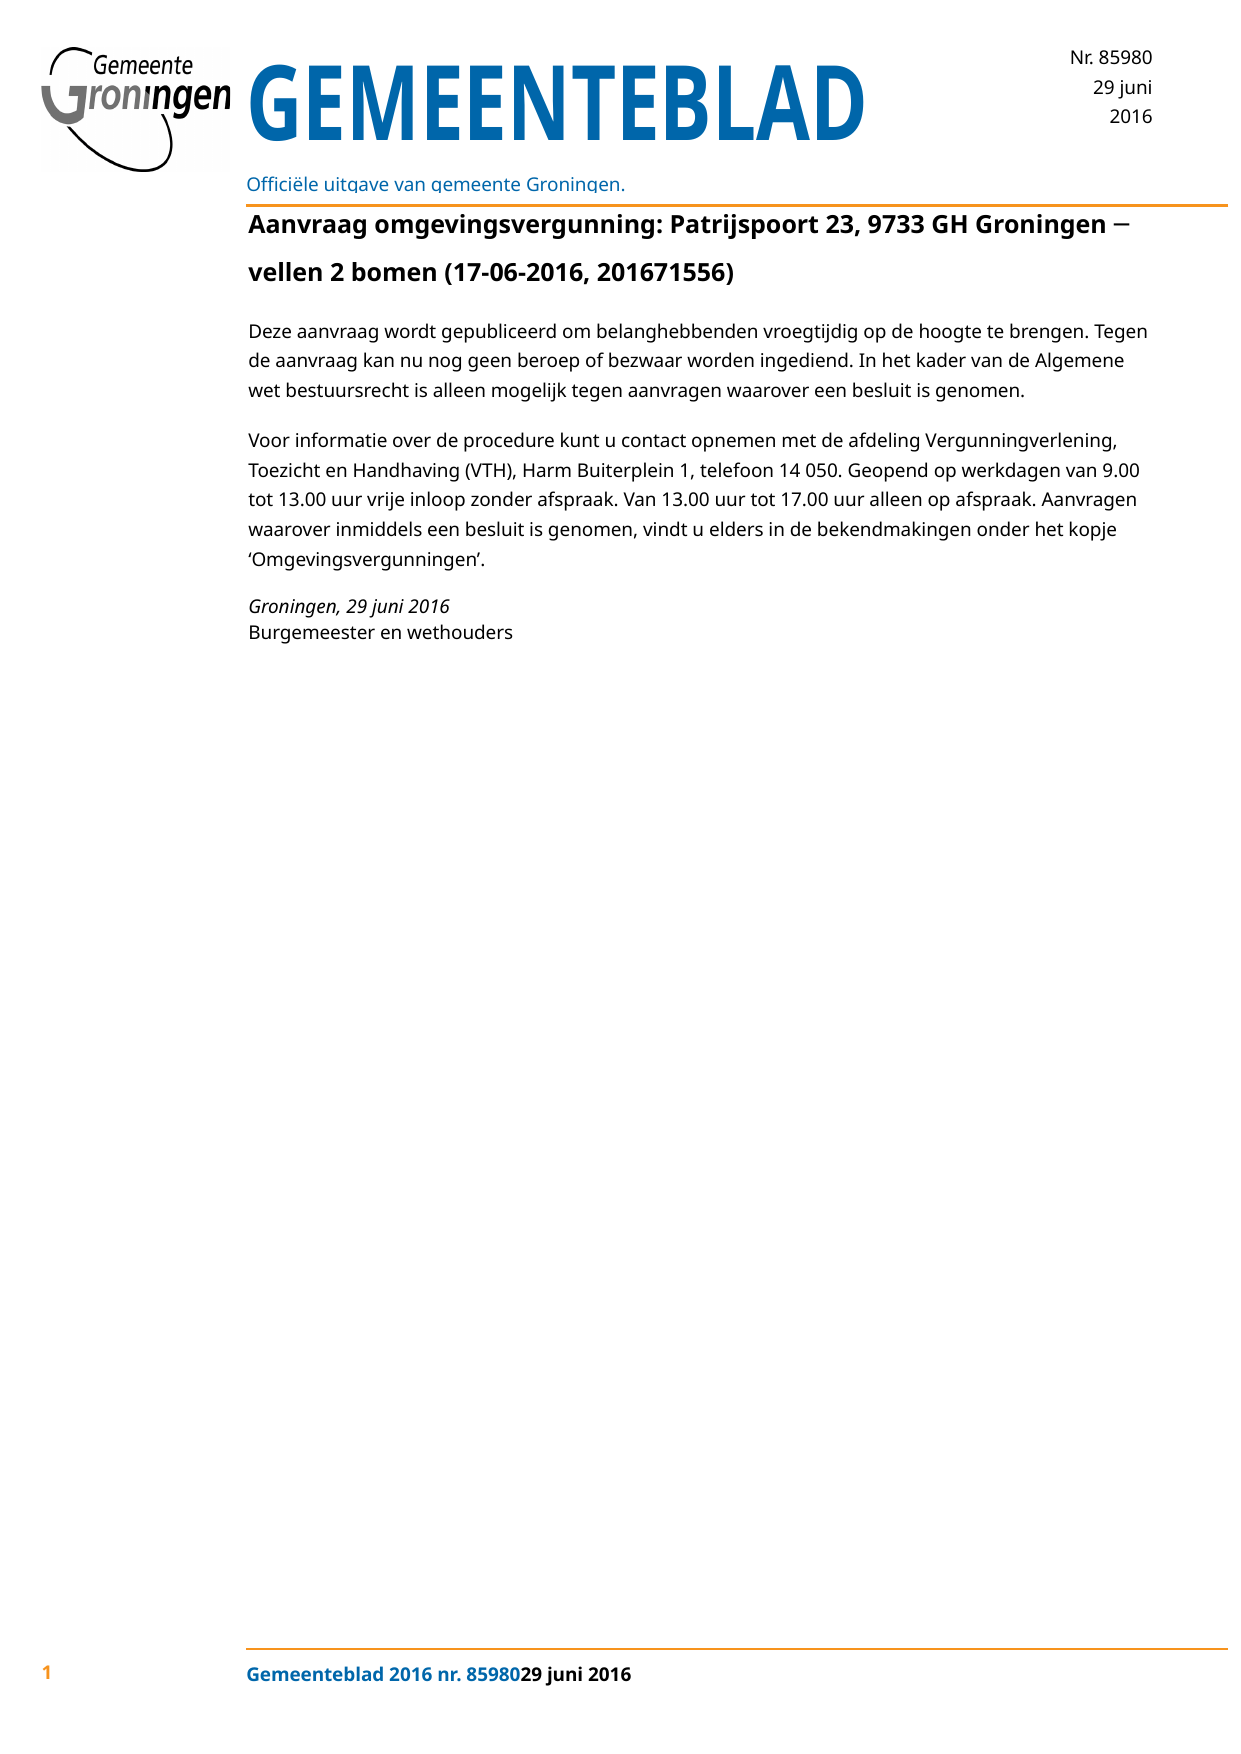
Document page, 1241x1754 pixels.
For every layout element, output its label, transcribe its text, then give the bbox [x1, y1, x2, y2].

text Burgemeester en wethouders [248, 619, 1152, 645]
text Voor informatie over de procedure kunt u contact opnemen met de afdeling Vergunningverlening, Toezicht en Handhaving (VTH), Harm Buiterplein 1, telefoon 14 050. Geopend op werkdagen van 9.00 tot 13.00 uur vrije inloop zonder afspraak. Van 13.00 uur tot 17.00 uur alleen op afspraak. Aanvragen waarover inmiddels een besluit is genomen, vindt u elders in de bekendmakingen onder het kopje ‘Omgevingsvergunningen’. [248, 427, 1152, 572]
text Aanvraag omgevingsvergunning: Patrijspoort 23, 9733 GH Groningen ─ vellen 2 bomen (17-06-2016, 201671556) [248, 207, 1152, 288]
text Deze aanvraag wordt gepubliceerd om belanghebbenden vroegtijdig op de hoogte te brengen. Tegen de aanvraag kan nu nog geen beroep of bezwaar worden ingediend. In het kader van de Algemene wet bestuursrecht is alleen mogelijk tegen aanvragen waarover een besluit is genomen. [248, 318, 1152, 403]
text Groningen, 29 juni 2016 [248, 594, 1152, 619]
picture [41, 47, 231, 172]
